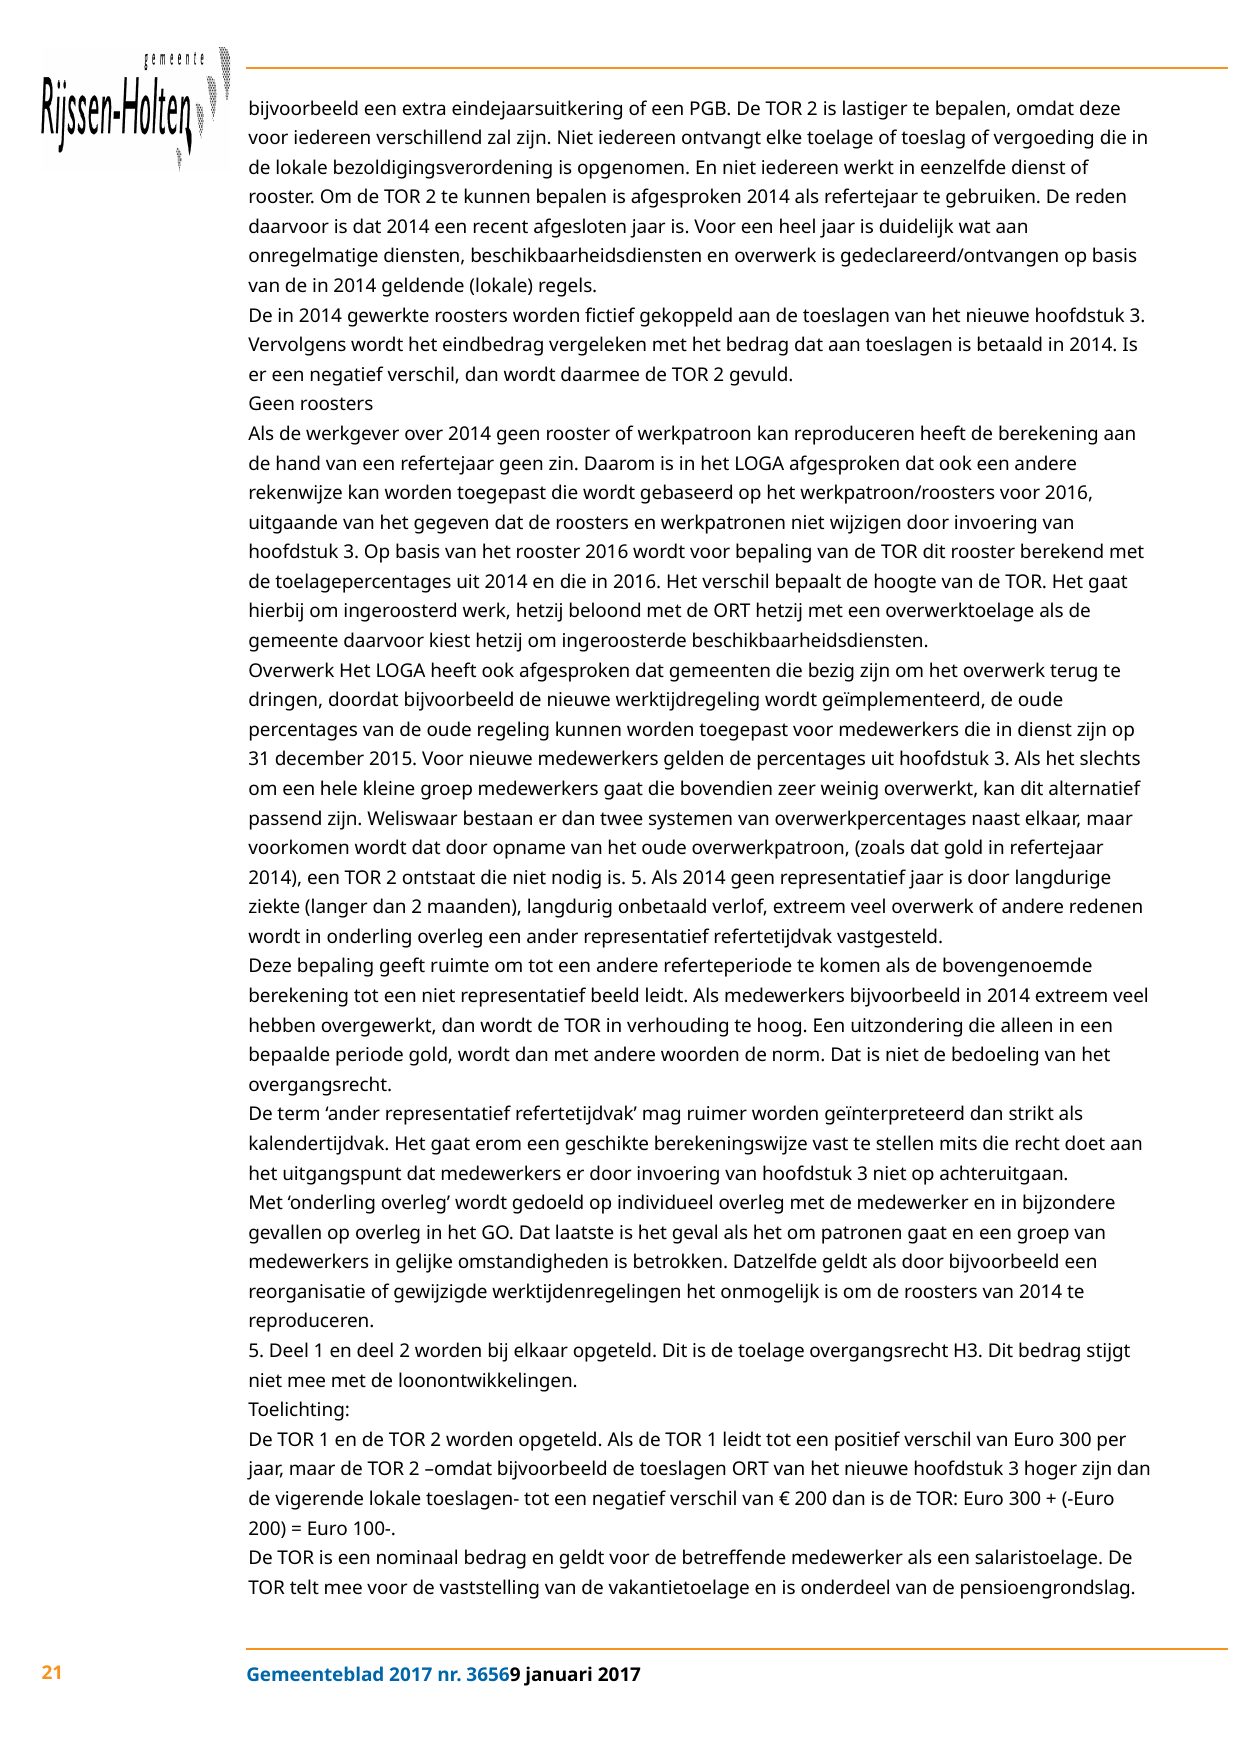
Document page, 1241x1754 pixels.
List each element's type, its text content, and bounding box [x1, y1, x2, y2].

text De TOR 1 en de TOR 2 worden opgeteld. Als de TOR 1 leidt tot een positief verschil van Euro 300 per jaar, maar de TOR 2 –omdat bijvoorbeeld de toeslagen ORT van het nieuwe hoofdstuk 3 hoger zijn dan de vigerende lokale toeslagen- tot een negatief verschil van € 200 dan is de TOR: Euro 300 + (-Euro 200) = Euro 100-. [248, 1426, 1152, 1541]
text Toelichting: [248, 1396, 1152, 1422]
text Geen roosters [248, 391, 1152, 416]
text De term ‘ander representatief refertetijdvak’ mag ruimer worden geïnterpreteerd dan strikt als kalendertijdvak. Het gaat erom een geschikte berekeningswijze vast te stellen mits die recht doet aan het uitgangspunt dat medewerkers er door invoering van hoofdstuk 3 niet op achteruitgaan. [248, 1101, 1152, 1186]
text De in 2014 gewerkte roosters worden fictief gekoppeld aan de toeslagen van het nieuwe hoofdstuk 3. Vervolgens wordt het eindbedrag vergeleken met het bedrag dat aan toeslagen is betaald in 2014. Is er een negatief verschil, dan wordt daarmee de TOR 2 gevuld. [248, 302, 1152, 387]
picture [41, 47, 231, 172]
text Als de werkgever over 2014 geen rooster of werkpatroon kan reproduceren heeft de berekening aan de hand van een refertejaar geen zin. Daarom is in het LOGA afgesproken dat ook een andere rekenwijze kan worden toegepast die wordt gebaseerd op het werkpatroon/roosters voor 2016, uitgaande van het gegeven dat de roosters en werkpatronen niet wijzigen door invoering van hoofdstuk 3. Op basis van het rooster 2016 wordt voor bepaling van de TOR dit rooster berekend met de toelagepercentages uit 2014 en die in 2016. Het verschil bepaalt de hoogte van de TOR. Het gaat hierbij om ingeroosterd werk, hetzij beloond met de ORT hetzij met een overwerktoelage als de gemeente daarvoor kiest hetzij om ingeroosterde beschikbaarheidsdiensten. [248, 420, 1152, 653]
text Overwerk Het LOGA heeft ook afgesproken dat gemeenten die bezig zijn om het overwerk terug te dringen, doordat bijvoorbeeld de nieuwe werktijdregeling wordt geïmplementeerd, de oude percentages van de oude regeling kunnen worden toegepast voor medewerkers die in dienst zijn op 31 december 2015. Voor nieuwe medewerkers gelden de percentages uit hoofdstuk 3. Als het slechts om een hele kleine groep medewerkers gaat die bovendien zeer weinig overwerkt, kan dit alternatief passend zijn. Weliswaar bestaan er dan twee systemen van overwerkpercentages naast elkaar, maar voorkomen wordt dat door opname van het oude overwerkpatroon, (zoals dat gold in refertejaar 2014), een TOR 2 ontstaat die niet nodig is. 5. Als 2014 geen representatief jaar is door langdurige ziekte (langer dan 2 maanden), langdurig onbetaald verlof, extreem veel overwerk of andere redenen wordt in onderling overleg een ander representatief refertetijdvak vastgesteld. [248, 657, 1152, 949]
text Deze bepaling geeft ruimte om tot een andere referteperiode te komen als de bovengenoemde berekening tot een niet representatief beeld leidt. Als medewerkers bijvoorbeeld in 2014 extreem veel hebben overgewerkt, dan wordt de TOR in verhouding te hoog. Een uitzondering die alleen in een bepaalde periode gold, wordt dan met andere woorden de norm. Dat is niet de bedoeling van het overgangsrecht. [248, 953, 1152, 1097]
text De TOR is een nominaal bedrag en geldt voor de betreffende medewerker als een salaristoelage. De TOR telt mee voor de vaststelling van de vakantietoelage en is onderdeel van de pensioengrondslag. [248, 1544, 1152, 1600]
text bijvoorbeeld een extra eindejaarsuitkering of een PGB. De TOR 2 is lastiger te bepalen, omdat deze voor iedereen verschillend zal zijn. Niet iedereen ontvangt elke toelage of toeslag of vergoeding die in de lokale bezoldigingsverordening is opgenomen. En niet iedereen werkt in eenzelfde dienst of rooster. Om de TOR 2 te kunnen bepalen is afgesproken 2014 als refertejaar te gebruiken. De reden daarvoor is dat 2014 een recent afgesloten jaar is. Voor een heel jaar is duidelijk wat aan onregelmatige diensten, beschikbaarheidsdiensten en overwerk is gedeclareerd/ontvangen op basis van de in 2014 geldende (lokale) regels. [248, 95, 1152, 298]
text 5. Deel 1 en deel 2 worden bij elkaar opgeteld. Dit is de toelage overgangsrecht H3. Dit bedrag stijgt niet mee met de loonontwikkelingen. [248, 1337, 1152, 1393]
text Met ‘onderling overleg’ wordt gedoeld op individueel overleg met de medewerker en in bijzondere gevallen op overleg in het GO. Dat laatste is het geval als het om patronen gaat en een groep van medewerkers in gelijke omstandigheden is betrokken. Datzelfde geldt als door bijvoorbeeld een reorganisatie of gewijzigde werktijdenregelingen het onmogelijk is om de roosters van 2014 te reproduceren. [248, 1189, 1152, 1333]
